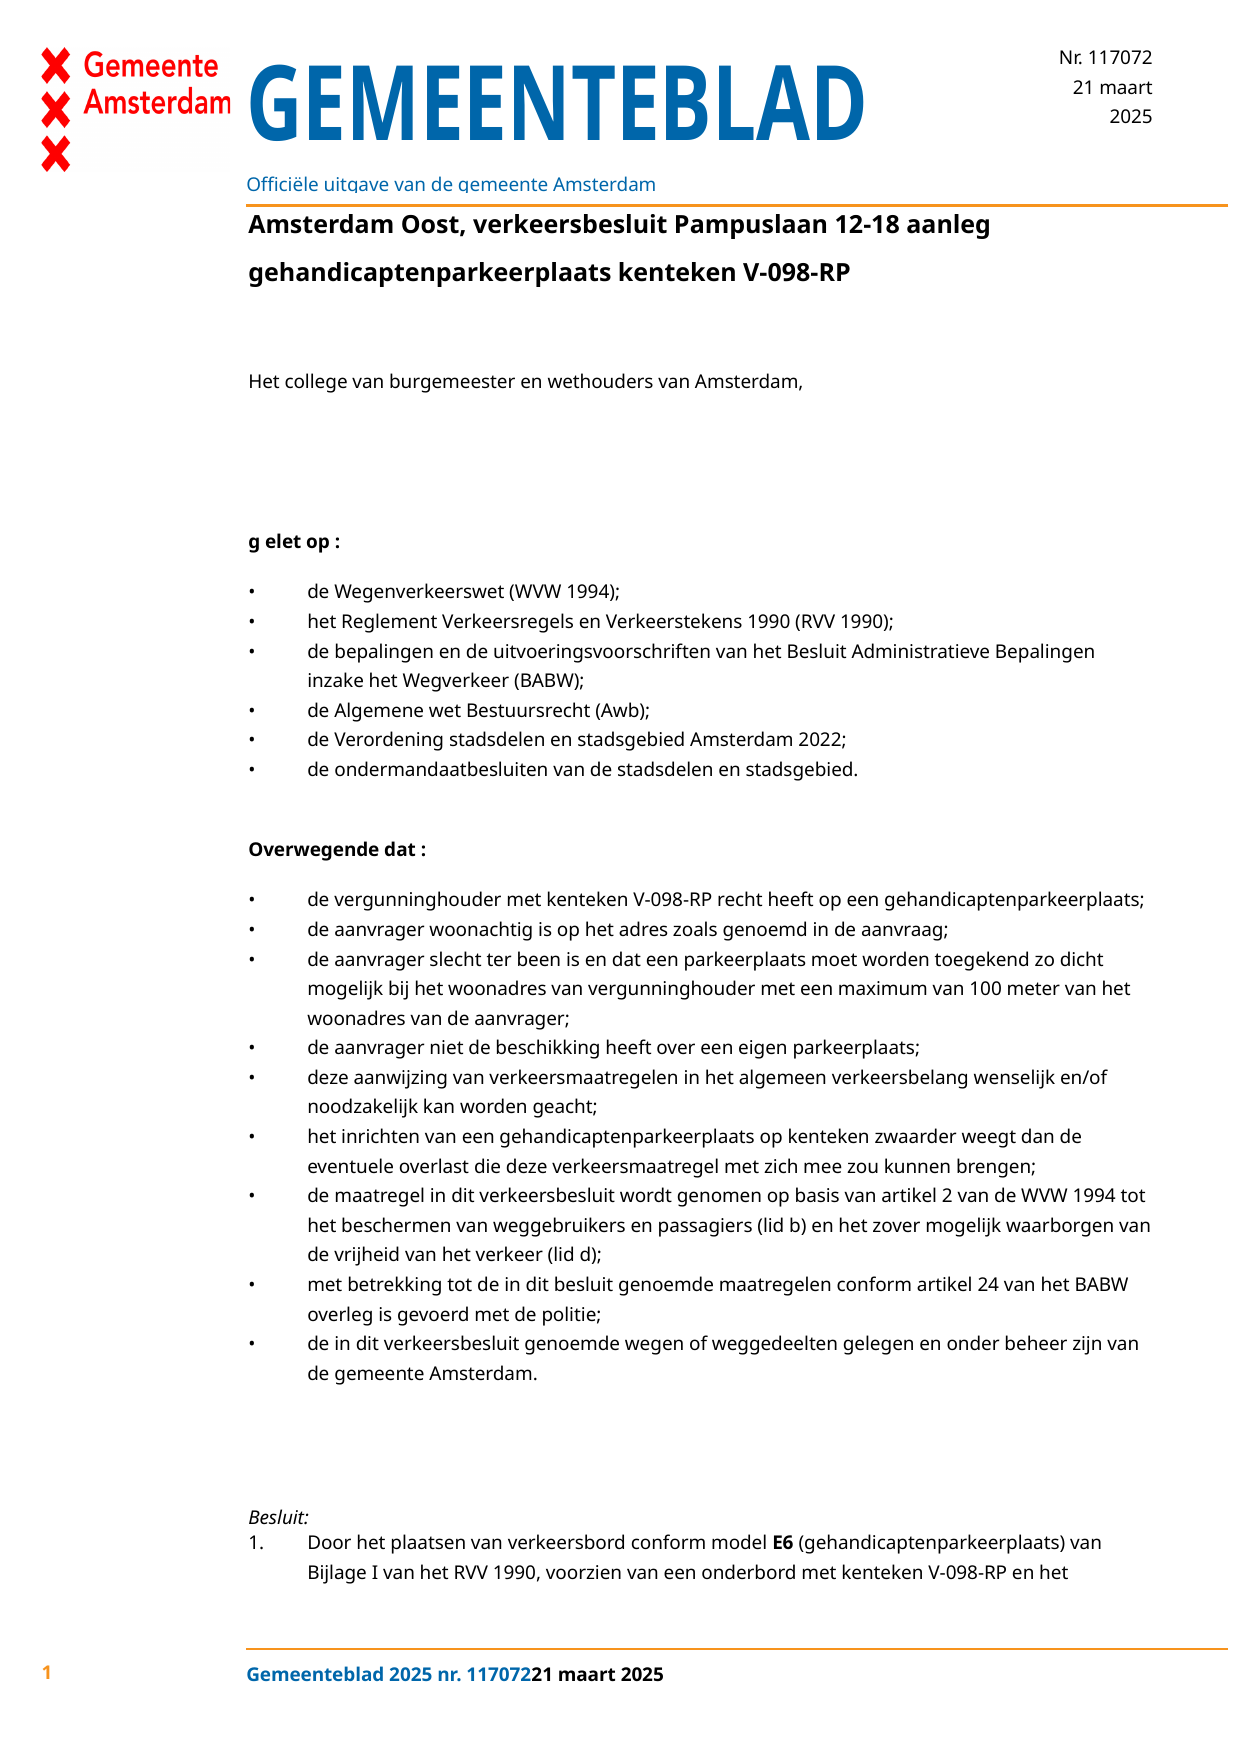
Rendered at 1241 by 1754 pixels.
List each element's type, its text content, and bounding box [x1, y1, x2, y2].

list de Verordening stadsdelen en stadsgebied Amsterdam 2022; [248, 727, 1152, 752]
list de maatregel in dit verkeersbesluit wordt genomen op basis van artikel 2 van de WVW 1994 tot het beschermen van weggebruikers en passagiers (lid b) en het zover mogelijk waarborgen van de vrijheid van het verkeer (lid d); [248, 1182, 1152, 1267]
list Door het plaatsen van verkeersbord conform model E6 (gehandicaptenparkeerplaats) van Bijlage I van het RVV 1990, voorzien van een onderbord met kenteken V-098-RP en het [248, 1529, 1152, 1585]
text Het college van burgemeester en wethouders van Amsterdam, [248, 368, 1152, 394]
text Overwegende dat : [248, 836, 1152, 862]
list het Reglement Verkeersregels en Verkeerstekens 1990 (RVV 1990); [248, 608, 1152, 634]
list deze aanwijzing van verkeersmaatregelen in het algemeen verkeersbelang wenselijk en/of noodzakelijk kan worden geacht; [248, 1064, 1152, 1119]
list de ondermandaatbesluiten van de stadsdelen en stadsgebied. [248, 756, 1152, 782]
text g elet op : [248, 528, 1152, 554]
text Besluit: [248, 1504, 1152, 1529]
list het inrichten van een gehandicaptenparkeerplaats op kenteken zwaarder weegt dan de eventuele overlast die deze verkeersmaatregel met zich mee zou kunnen brengen; [248, 1123, 1152, 1178]
list de Algemene wet Bestuursrecht (Awb); [248, 697, 1152, 723]
list de aanvrager woonachtig is op het adres zoals genoemd in de aanvraag; [248, 916, 1152, 942]
text Amsterdam Oost, verkeersbesluit Pampuslaan 12-18 aanleg gehandicaptenparkeerplaats kenteken V-098-RP [248, 207, 1152, 288]
picture [41, 47, 231, 172]
list de in dit verkeersbesluit genoemde wegen of weggedeelten gelegen en onder beheer zijn van de gemeente Amsterdam. [248, 1330, 1152, 1386]
list de aanvrager niet de beschikking heeft over een eigen parkeerplaats; [248, 1034, 1152, 1060]
list met betrekking tot de in dit besluit genoemde maatregelen conform artikel 24 van het BABW overleg is gevoerd met de politie; [248, 1271, 1152, 1326]
list de vergunninghouder met kenteken V-098-RP recht heeft op een gehandicaptenparkeerplaats; [248, 887, 1152, 912]
list de aanvrager slecht ter been is en dat een parkeerplaats moet worden toegekend zo dicht mogelijk bij het woonadres van vergunninghouder met een maximum van 100 meter van het woonadres van de aanvrager; [248, 946, 1152, 1031]
list de bepalingen en de uitvoeringsvoorschriften van het Besluit Administratieve Bepalingen inzake het Wegverkeer (BABW); [248, 638, 1152, 693]
list de Wegenverkeerswet (WVW 1994); [248, 579, 1152, 604]
